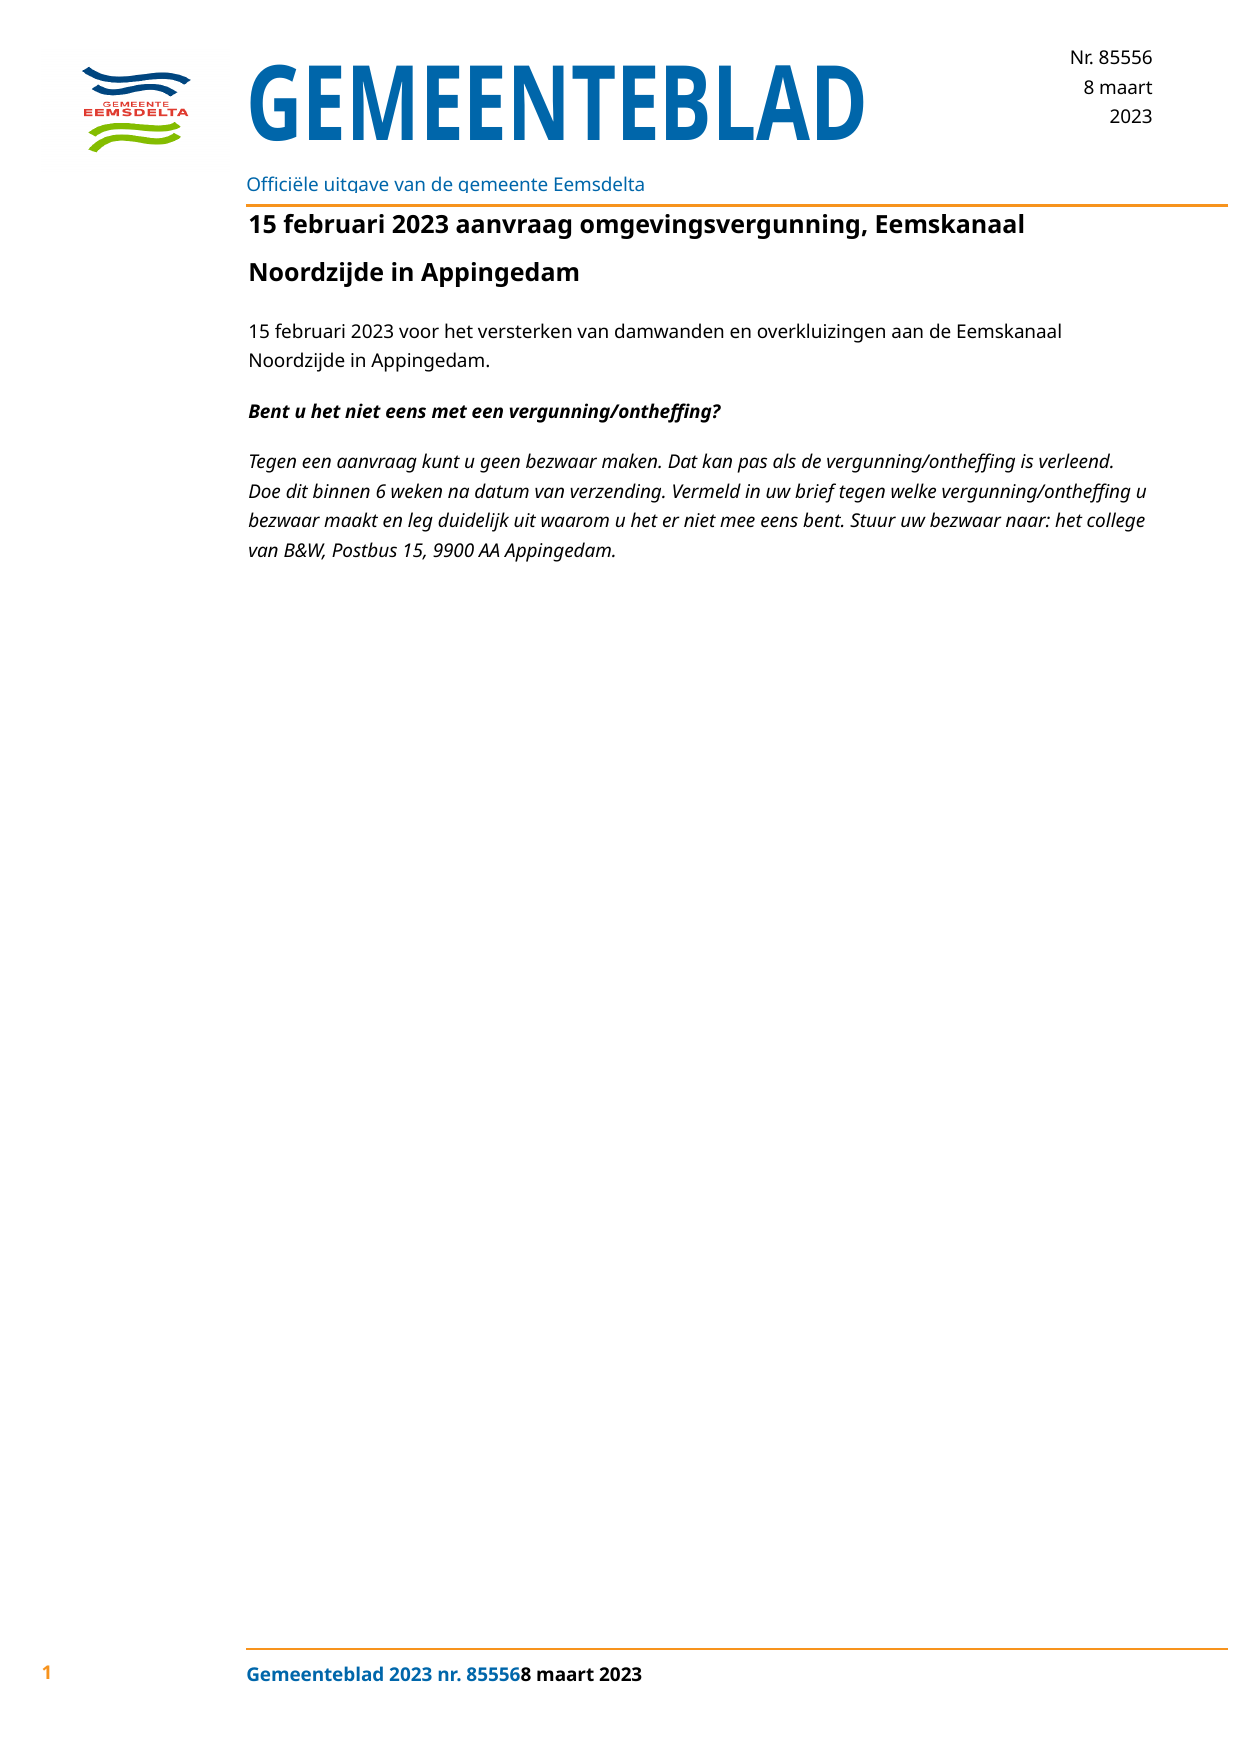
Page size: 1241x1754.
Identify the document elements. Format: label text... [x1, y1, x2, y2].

text Bent u het niet eens met een vergunning/ontheffing? [248, 398, 1152, 424]
text 15 februari 2023 aanvraag omgevingsvergunning, Eemskanaal Noordzijde in Appingedam [248, 207, 1152, 288]
picture [41, 47, 231, 172]
text Tegen een aanvraag kunt u geen bezwaar maken. Dat kan pas als de vergunning/ontheffing is verleend. Doe dit binnen 6 weken na datum van verzending. Vermeld in uw brief tegen welke vergunning/ontheffing u bezwaar maakt en leg duidelijk uit waarom u het er niet mee eens bent. Stuur uw bezwaar naar: het college van B&W, Postbus 15, 9900 AA Appingedam. [248, 448, 1152, 563]
text 15 februari 2023 voor het versterken van damwanden en overkluizingen aan de Eemskanaal Noordzijde in Appingedam. [248, 318, 1152, 373]
